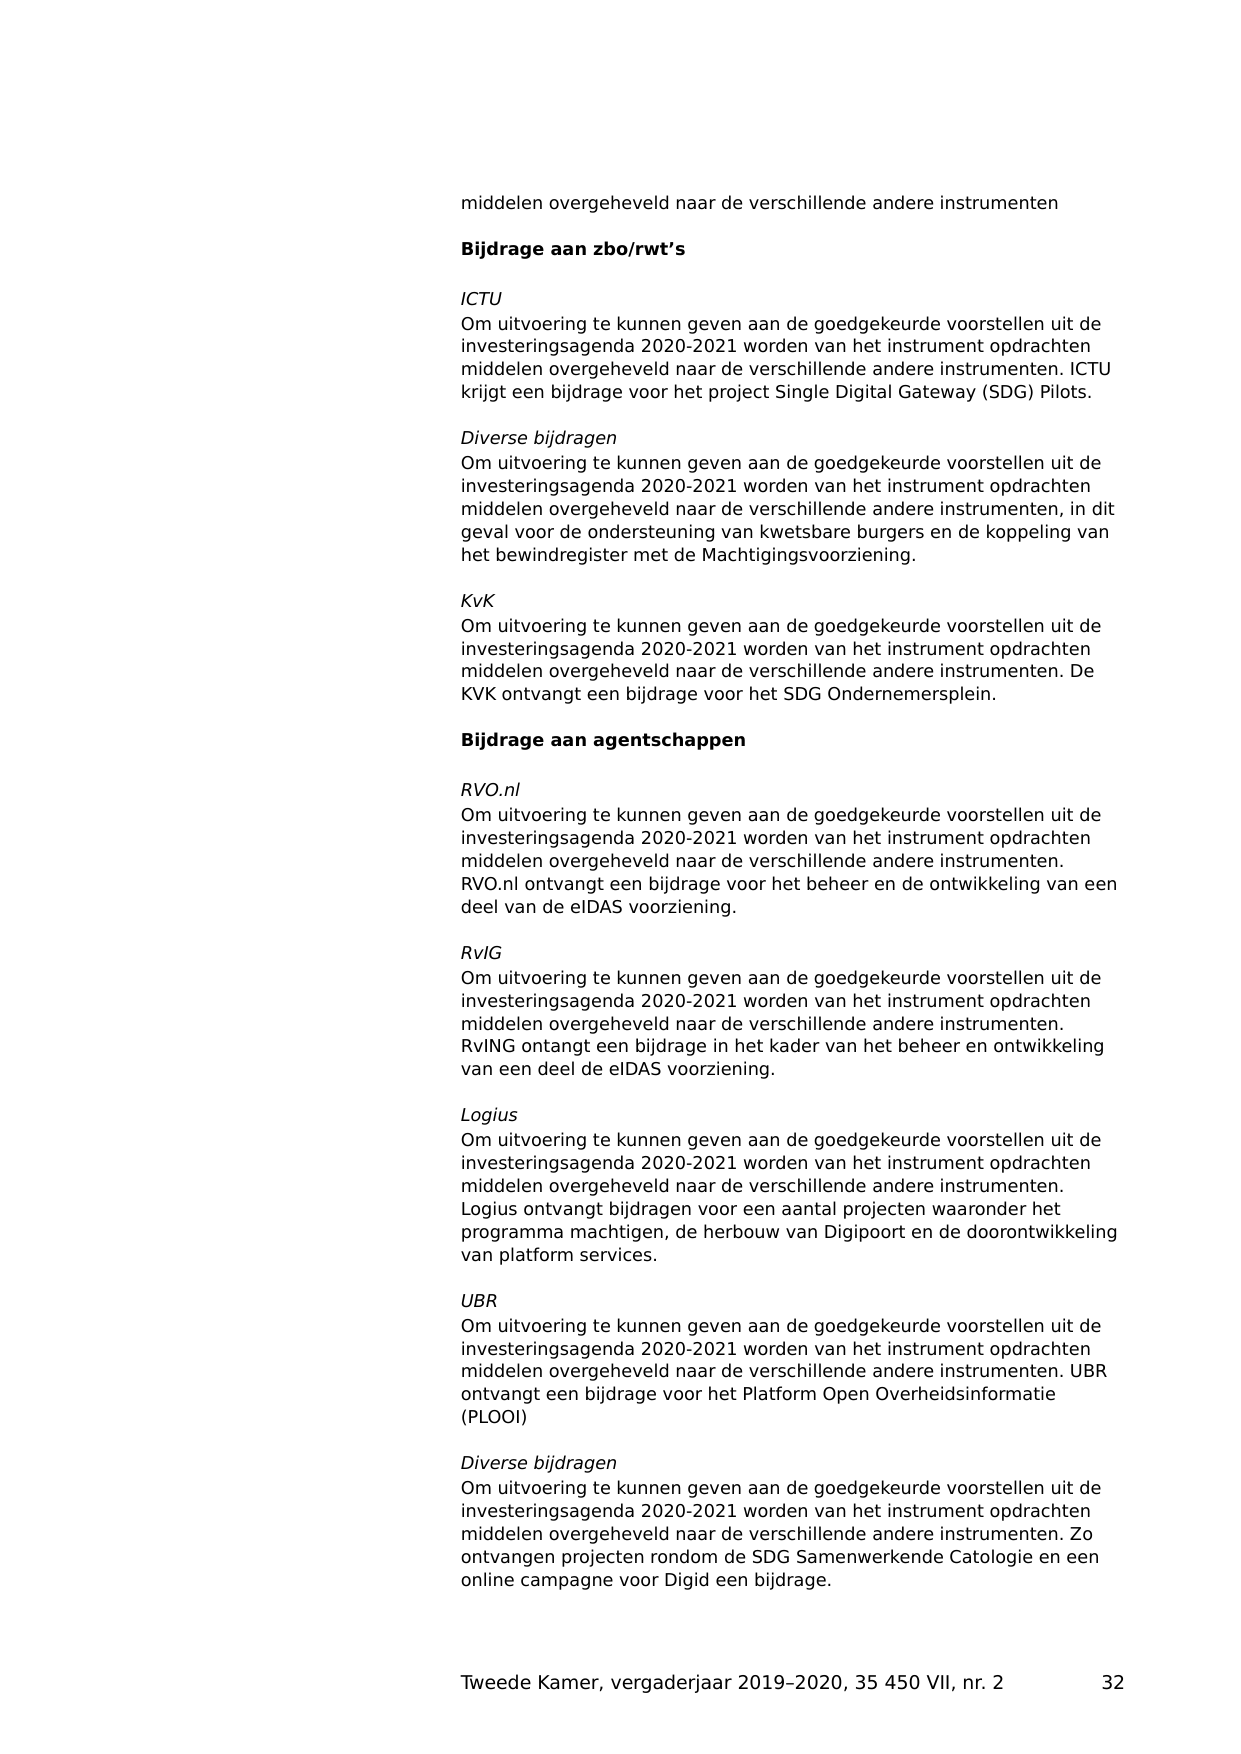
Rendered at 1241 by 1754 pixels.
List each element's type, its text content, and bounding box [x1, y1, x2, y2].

text Logius [461, 1103, 1125, 1126]
text RvIG [461, 941, 1125, 964]
text Diverse bijdragen [461, 426, 1125, 449]
text Om uitvoering te kunnen geven aan de goedgekeurde voorstellen uit de investeringsagenda 2020-2021 worden van het instrument opdrachten middelen overgeheveld naar de verschillende andere instrumenten. UBR ontvangt een bijdrage voor het Platform Open Overheidsinformatie (PLOOI) [461, 1314, 1125, 1428]
text Bijdrage aan agentschappen [461, 728, 1125, 751]
text UBR [461, 1289, 1125, 1312]
text Om uitvoering te kunnen geven aan de goedgekeurde voorstellen uit de investeringsagenda 2020-2021 worden van het instrument opdrachten middelen overgeheveld naar de verschillende andere instrumenten. Logius ontvangt bijdragen voor een aantal projecten waaronder het programma machtigen, de herbouw van Digipoort en de doorontwikkeling van platform services. [461, 1128, 1125, 1266]
text Bijdrage aan zbo/rwt’s [461, 237, 1125, 259]
text ICTU [461, 287, 1125, 309]
text middelen overgeheveld naar de verschillende andere instrumenten [461, 191, 1125, 214]
text KvK [461, 589, 1125, 612]
text Diverse bijdragen [461, 1451, 1125, 1474]
text Om uitvoering te kunnen geven aan de goedgekeurde voorstellen uit de investeringsagenda 2020-2021 worden van het instrument opdrachten middelen overgeheveld naar de verschillende andere instrumenten. RVO.nl ontvangt een bijdrage voor het beheer en de ontwikkeling van een deel van de eIDAS voorziening. [461, 803, 1125, 918]
text Om uitvoering te kunnen geven aan de goedgekeurde voorstellen uit de investeringsagenda 2020-2021 worden van het instrument opdrachten middelen overgeheveld naar de verschillende andere instrumenten. RvING ontangt een bijdrage in het kader van het beheer en ontwikkeling van een deel de eIDAS voorziening. [461, 966, 1125, 1080]
text Om uitvoering te kunnen geven aan de goedgekeurde voorstellen uit de investeringsagenda 2020-2021 worden van het instrument opdrachten middelen overgeheveld naar de verschillende andere instrumenten. ICTU krijgt een bijdrage voor het project Single Digital Gateway (SDG) Pilots. [461, 312, 1125, 403]
text Om uitvoering te kunnen geven aan de goedgekeurde voorstellen uit de investeringsagenda 2020-2021 worden van het instrument opdrachten middelen overgeheveld naar de verschillende andere instrumenten. De KVK ontvangt een bijdrage voor het SDG Ondernemersplein. [461, 614, 1125, 705]
text Om uitvoering te kunnen geven aan de goedgekeurde voorstellen uit de investeringsagenda 2020-2021 worden van het instrument opdrachten middelen overgeheveld naar de verschillende andere instrumenten, in dit geval voor de ondersteuning van kwetsbare burgers en de koppeling van het bewindregister met de Machtigingsvoorziening. [461, 451, 1125, 566]
text Om uitvoering te kunnen geven aan de goedgekeurde voorstellen uit de investeringsagenda 2020-2021 worden van het instrument opdrachten middelen overgeheveld naar de verschillende andere instrumenten. Zo ontvangen projecten rondom de SDG Samenwerkende Catologie en een online campagne voor Digid een bijdrage. [461, 1476, 1125, 1591]
text RVO.nl [461, 778, 1125, 801]
